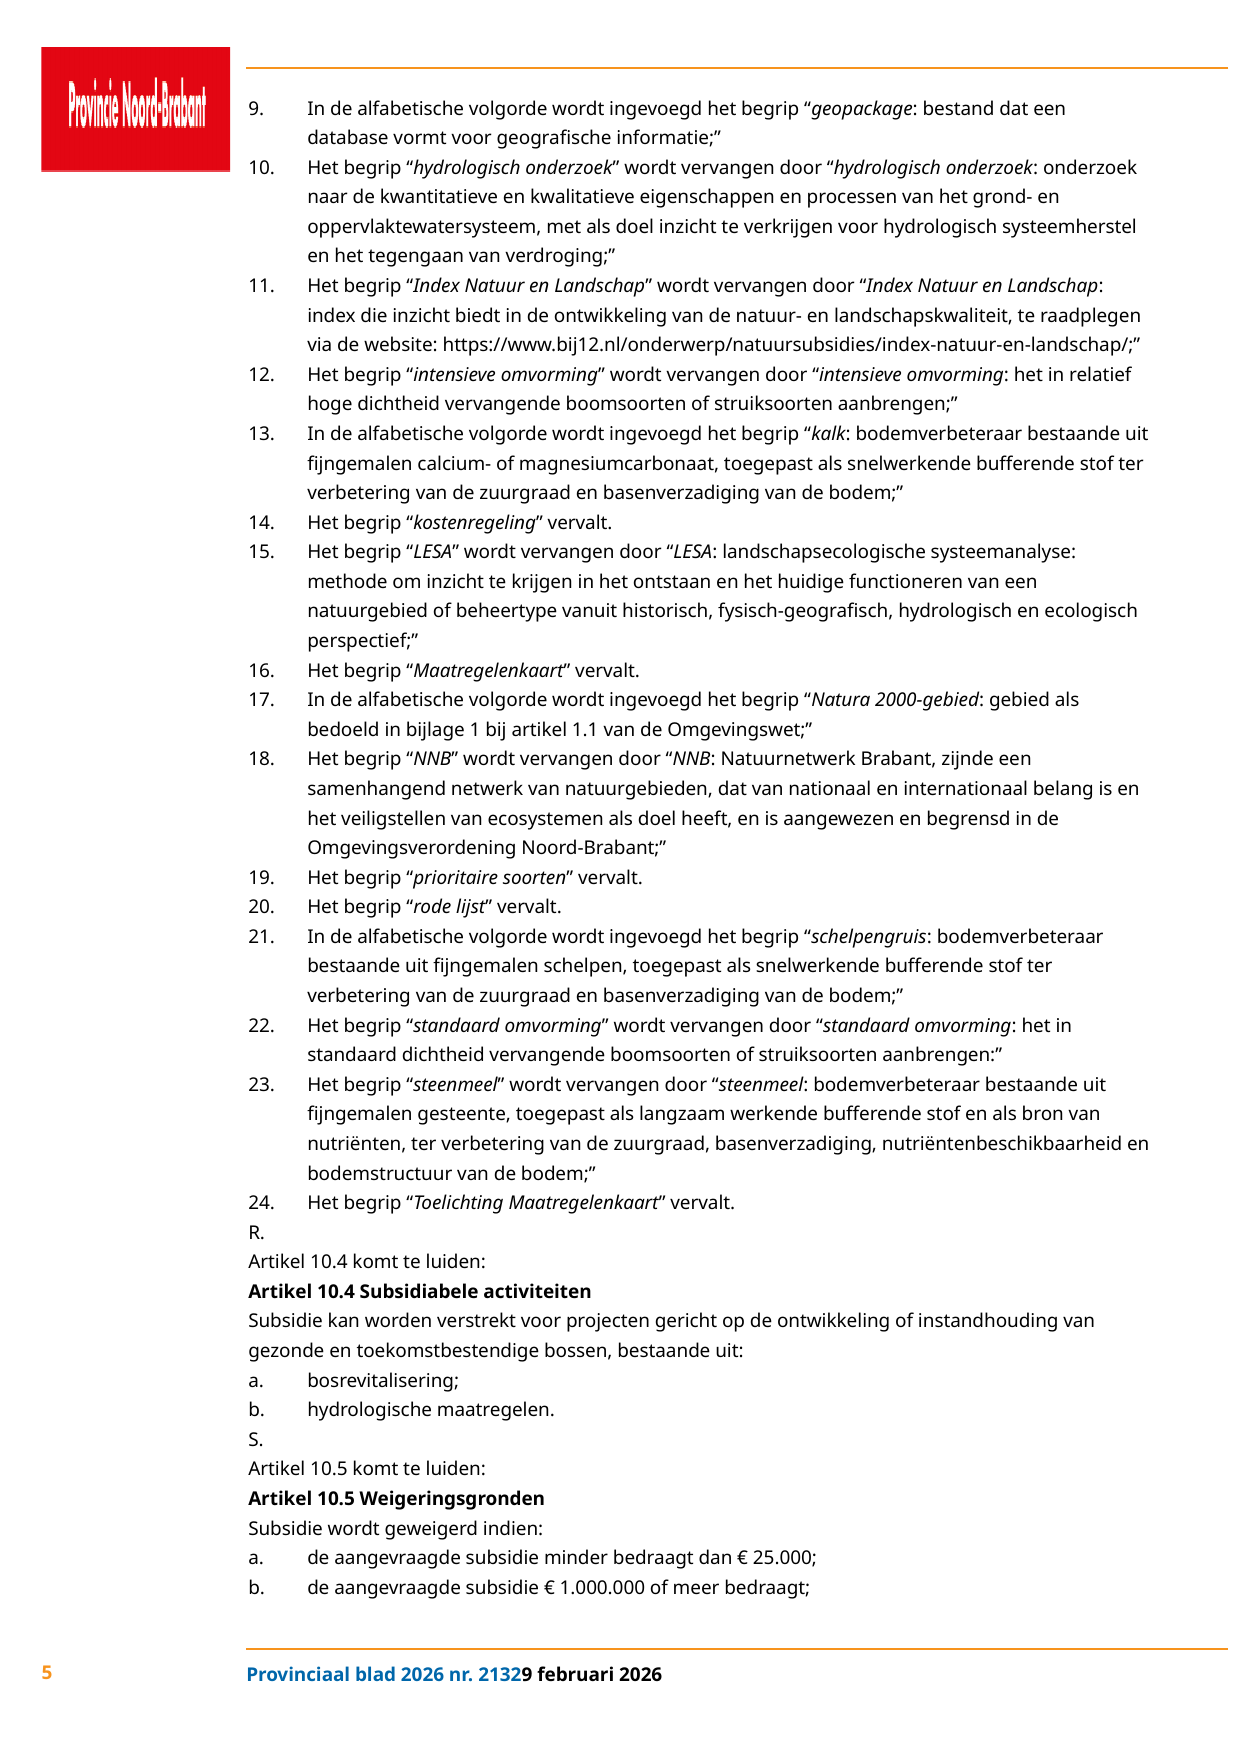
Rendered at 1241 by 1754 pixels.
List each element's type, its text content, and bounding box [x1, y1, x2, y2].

text Artikel 10.4 Subsidiabele activiteiten [248, 1278, 1152, 1304]
text Subsidie wordt geweigerd indien: [248, 1515, 1152, 1541]
list In de alfabetische volgorde wordt ingevoegd het begrip “geopackage: bestand dat een database vormt voor geografische informatie;” [248, 95, 1152, 150]
text Subsidie kan worden verstrekt voor projecten gericht op de ontwikkeling of instandhouding van gezonde en toekomstbestendige bossen, bestaande uit: [248, 1308, 1152, 1363]
list Het begrip “hydrologisch onderzoek” wordt vervangen door “hydrologisch onderzoek: onderzoek naar de kwantitatieve en kwalitatieve eigenschappen en processen van het grond- en oppervlaktewatersysteem, met als doel inzicht te verkrijgen voor hydrologisch systeemherstel en het tegengaan van verdroging;” [248, 154, 1152, 268]
list Het begrip “kostenregeling” vervalt. [248, 509, 1152, 535]
list de aangevraagde subsidie € 1.000.000 of meer bedraagt; [248, 1574, 1152, 1600]
list Het begrip “prioritaire soorten” vervalt. [248, 864, 1152, 890]
list In de alfabetische volgorde wordt ingevoegd het begrip “Natura 2000-gebied: gebied als bedoeld in bijlage 1 bij artikel 1.1 van de Omgevingswet;” [248, 686, 1152, 742]
list Het begrip “standaard omvorming” wordt vervangen door “standaard omvorming: het in standaard dichtheid vervangende boomsoorten of struiksoorten aanbrengen:” [248, 1012, 1152, 1067]
list Het begrip “Toelichting Maatregelenkaart” vervalt. [248, 1189, 1152, 1215]
list Het begrip “Index Natuur en Landschap” wordt vervangen door “Index Natuur en Landschap: index die inzicht biedt in de ontwikkeling van de natuur- en landschapskwaliteit, te raadplegen via de website: https://www.bij12.nl/onderwerp/natuursubsidies/index-natuur-en-landschap/;” [248, 272, 1152, 357]
text Artikel 10.4 komt te luiden: [248, 1248, 1152, 1274]
text Artikel 10.5 komt te luiden: [248, 1456, 1152, 1481]
list In de alfabetische volgorde wordt ingevoegd het begrip “schelpengruis: bodemverbeteraar bestaande uit fijngemalen schelpen, toegepast als snelwerkende bufferende stof ter verbetering van de zuurgraad en basenverzadiging van de bodem;” [248, 923, 1152, 1008]
list Het begrip “LESA” wordt vervangen door “LESA: landschapsecologische systeemanalyse: methode om inzicht te krijgen in het ontstaan en het huidige functioneren van een natuurgebied of beheertype vanuit historisch, fysisch-geografisch, hydrologisch en ecologisch perspectief;” [248, 538, 1152, 653]
list In de alfabetische volgorde wordt ingevoegd het begrip “kalk: bodemverbeteraar bestaande uit fijngemalen calcium- of magnesiumcarbonaat, toegepast als snelwerkende bufferende stof ter verbetering van de zuurgraad en basenverzadiging van de bodem;” [248, 420, 1152, 505]
text S. [248, 1426, 1152, 1452]
list Het begrip “steenmeel” wordt vervangen door “steenmeel: bodemverbeteraar bestaande uit fijngemalen gesteente, toegepast als langzaam werkende bufferende stof en als bron van nutriënten, ter verbetering van de zuurgraad, basenverzadiging, nutriëntenbeschikbaarheid en bodemstructuur van de bodem;” [248, 1071, 1152, 1186]
list de aangevraagde subsidie minder bedraagt dan € 25.000; [248, 1544, 1152, 1570]
list Het begrip “intensieve omvorming” wordt vervangen door “intensieve omvorming: het in relatief hoge dichtheid vervangende boomsoorten of struiksoorten aanbrengen;” [248, 361, 1152, 416]
text Artikel 10.5 Weigeringsgronden [248, 1485, 1152, 1511]
list hydrologische maatregelen. [248, 1396, 1152, 1422]
list bosrevitalisering; [248, 1367, 1152, 1393]
list Het begrip “Maatregelenkaart” vervalt. [248, 657, 1152, 683]
text R. [248, 1219, 1152, 1245]
list Het begrip “NNB” wordt vervangen door “NNB: Natuurnetwerk Brabant, zijnde een samenhangend netwerk van natuurgebieden, dat van nationaal en internationaal belang is en het veiligstellen van ecosystemen als doel heeft, en is aangewezen en begrensd in de Omgevingsverordening Noord-Brabant;” [248, 746, 1152, 860]
picture [41, 47, 231, 172]
list Het begrip “rode lijst” vervalt. [248, 893, 1152, 919]
